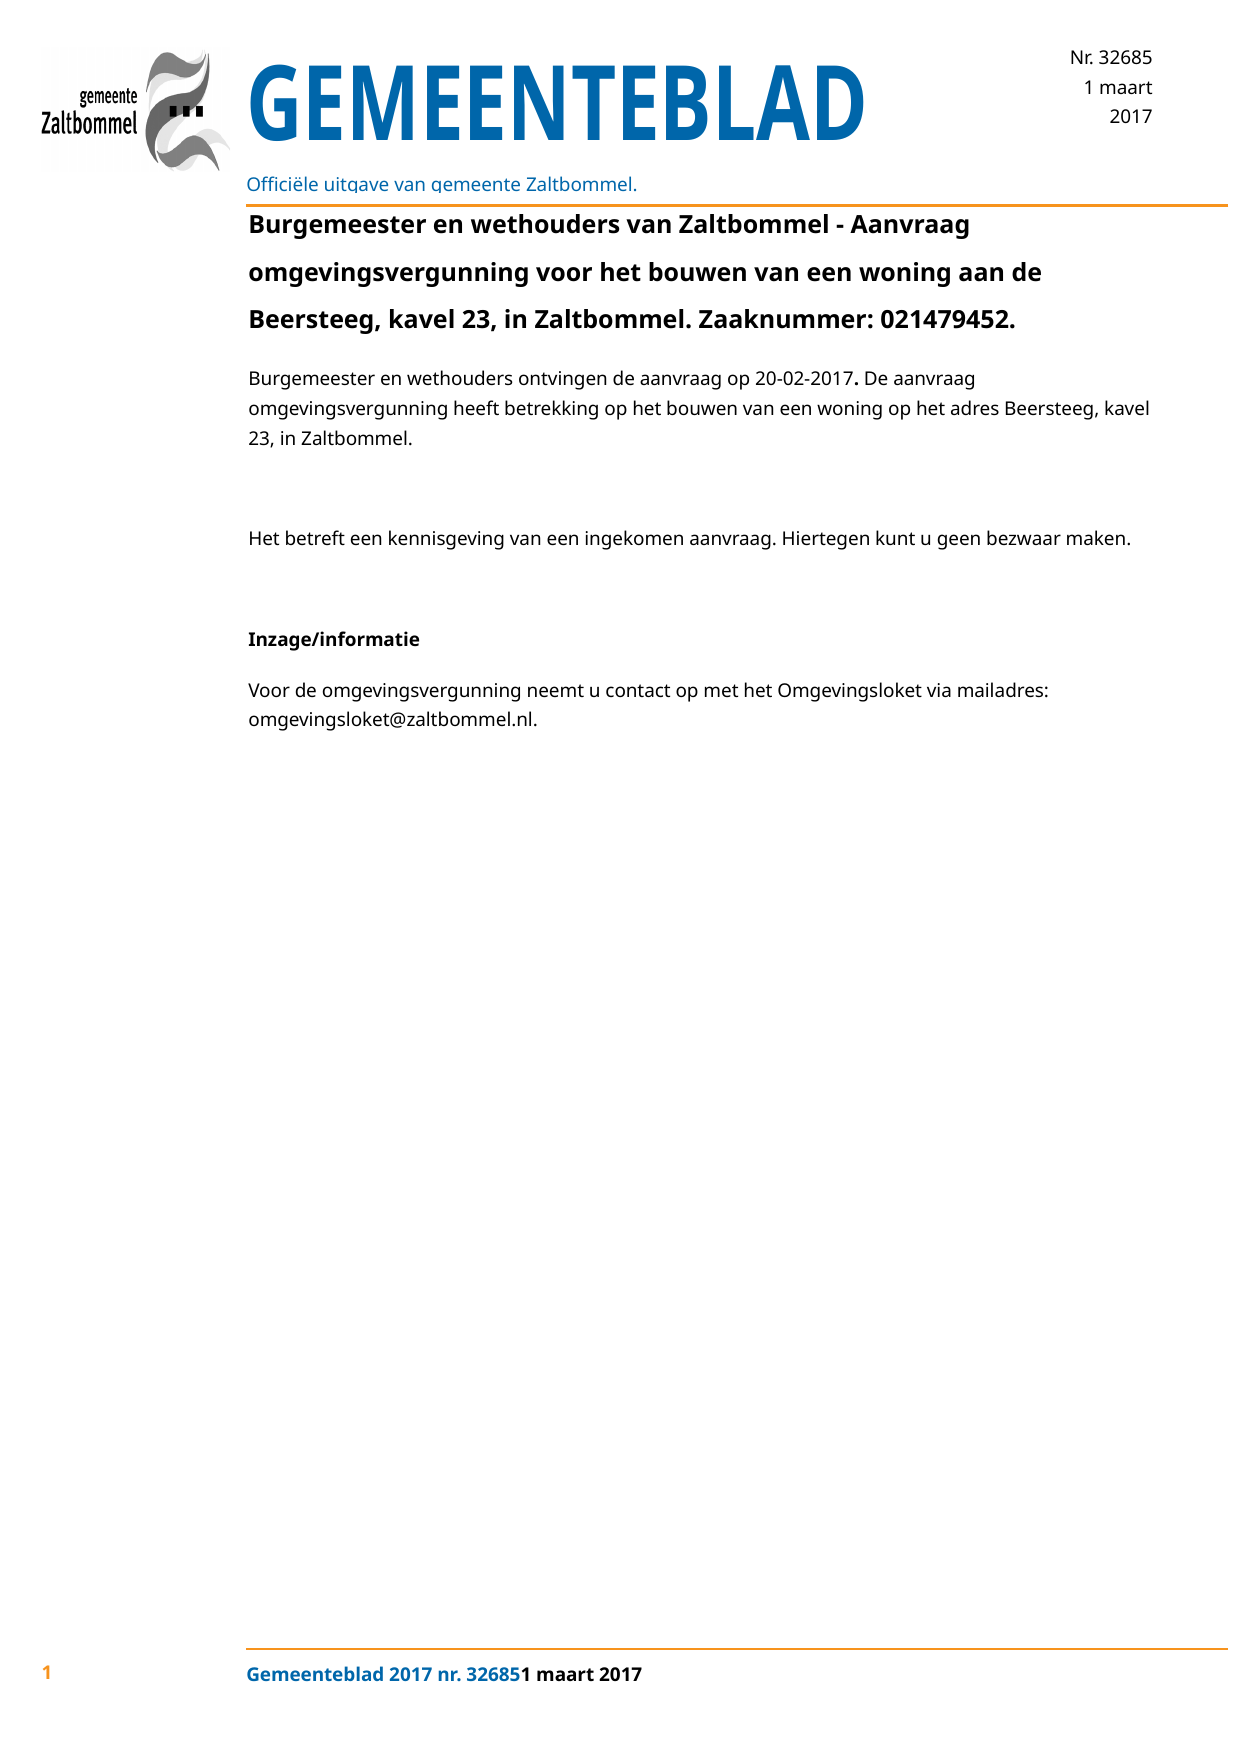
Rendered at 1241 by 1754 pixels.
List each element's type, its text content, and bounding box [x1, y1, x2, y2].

picture [41, 47, 231, 172]
text Burgemeester en wethouders van Zaltbommel - Aanvraag omgevingsvergunning voor het bouwen van een woning aan de Beersteeg, kavel 23, in Zaltbommel. Zaaknummer: 021479452. [248, 207, 1152, 336]
text Burgemeester en wethouders ontvingen de aanvraag op 20-02-2017. De aanvraag omgevingsvergunning heeft betrekking op het bouwen van een woning op het adres Beersteeg, kavel 23, in Zaltbommel. [248, 366, 1152, 450]
text Inzage/informatie [248, 626, 1152, 652]
text Het betreft een kennisgeving van een ingekomen aanvraag. Hiertegen kunt u geen bezwaar maken. [248, 526, 1152, 551]
text Voor de omgevingsvergunning neemt u contact op met het Omgevingsloket via mailadres: omgevingsloket@zaltbommel.nl. [248, 677, 1152, 732]
